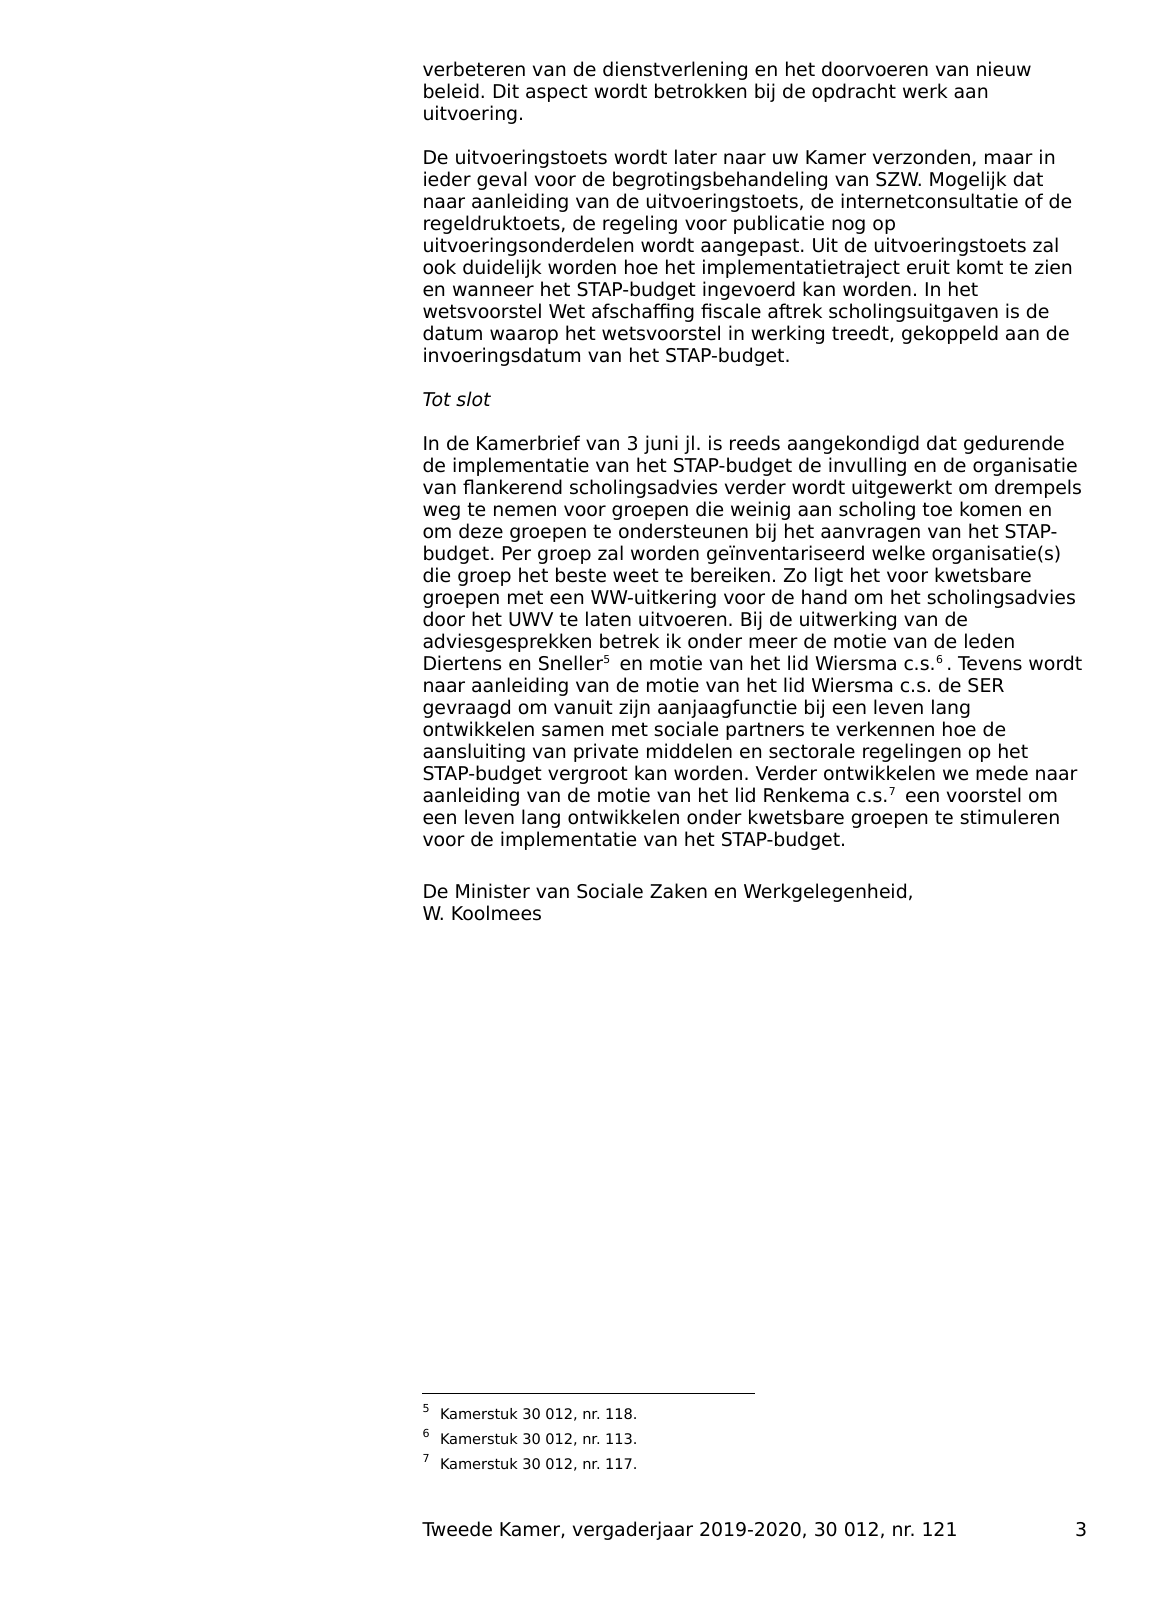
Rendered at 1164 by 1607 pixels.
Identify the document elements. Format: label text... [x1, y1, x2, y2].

text De uitvoeringstoets wordt later naar uw Kamer verzonden, maar in ieder geval voor de begrotingsbehandeling van SZW. Mogelijk dat naar aanleiding van de uitvoeringstoets, de internetconsultatie of de regeldruktoets, de regeling voor publicatie nog op uitvoeringsonderdelen wordt aangepast. Uit de uitvoeringstoets zal ook duidelijk worden hoe het implementatietraject eruit komt te zien en wanneer het STAP-budget ingevoerd kan worden. In het wetsvoorstel Wet afschaffing fiscale aftrek scholingsuitgaven is de datum waarop het wetsvoorstel in werking treedt, gekoppeld aan de invoeringsdatum van het STAP-budget. [422, 147, 1087, 367]
text In de Kamerbrief van 3 juni jl. is reeds aangekondigd dat gedurende de implementatie van het STAP-budget de invulling en de organisatie van flankerend scholingsadvies verder wordt uitgewerkt om drempels weg te nemen voor groepen die weinig aan scholing toe komen en om deze groepen te ondersteunen bij het aanvragen van het STAP-budget. Per groep zal worden geïnventariseerd welke organisatie(s) die groep het beste weet te bereiken. Zo ligt het voor kwetsbare groepen met een WW-uitkering voor de hand om het scholingsadvies door het UWV te laten uitvoeren. Bij de uitwerking van de adviesgesprekken betrek ik onder meer de motie van de leden Diertens en Sneller en motie van het lid Wiersma c.s.. Tevens wordt naar aanleiding van de motie van het lid Wiersma c.s. de SER gevraagd om vanuit zijn aanjaagfunctie bij een leven lang ontwikkelen samen met sociale partners te verkennen hoe de aansluiting van private middelen en sectorale regelingen op het STAP-budget vergroot kan worden. Verder ontwikkelen we mede naar aanleiding van de motie van het lid Renkema c.s. een voorstel om een leven lang ontwikkelen onder kwetsbare groepen te stimuleren voor de implementatie van het STAP-budget. [422, 433, 1087, 851]
subtitle Tot slot [422, 389, 1087, 411]
text Kamerstuk 30 012, nr. 113. [422, 1427, 1087, 1449]
text Kamerstuk 30 012, nr. 117. [422, 1452, 1087, 1474]
text Kamerstuk 30 012, nr. 118. [422, 1402, 1087, 1424]
text verbeteren van de dienstverlening en het doorvoeren van nieuw beleid. Dit aspect wordt betrokken bij de opdracht werk aan uitvoering. [422, 59, 1087, 125]
text De Minister van Sociale Zaken en Werkgelegenheid, W. Koolmees [422, 881, 1087, 925]
